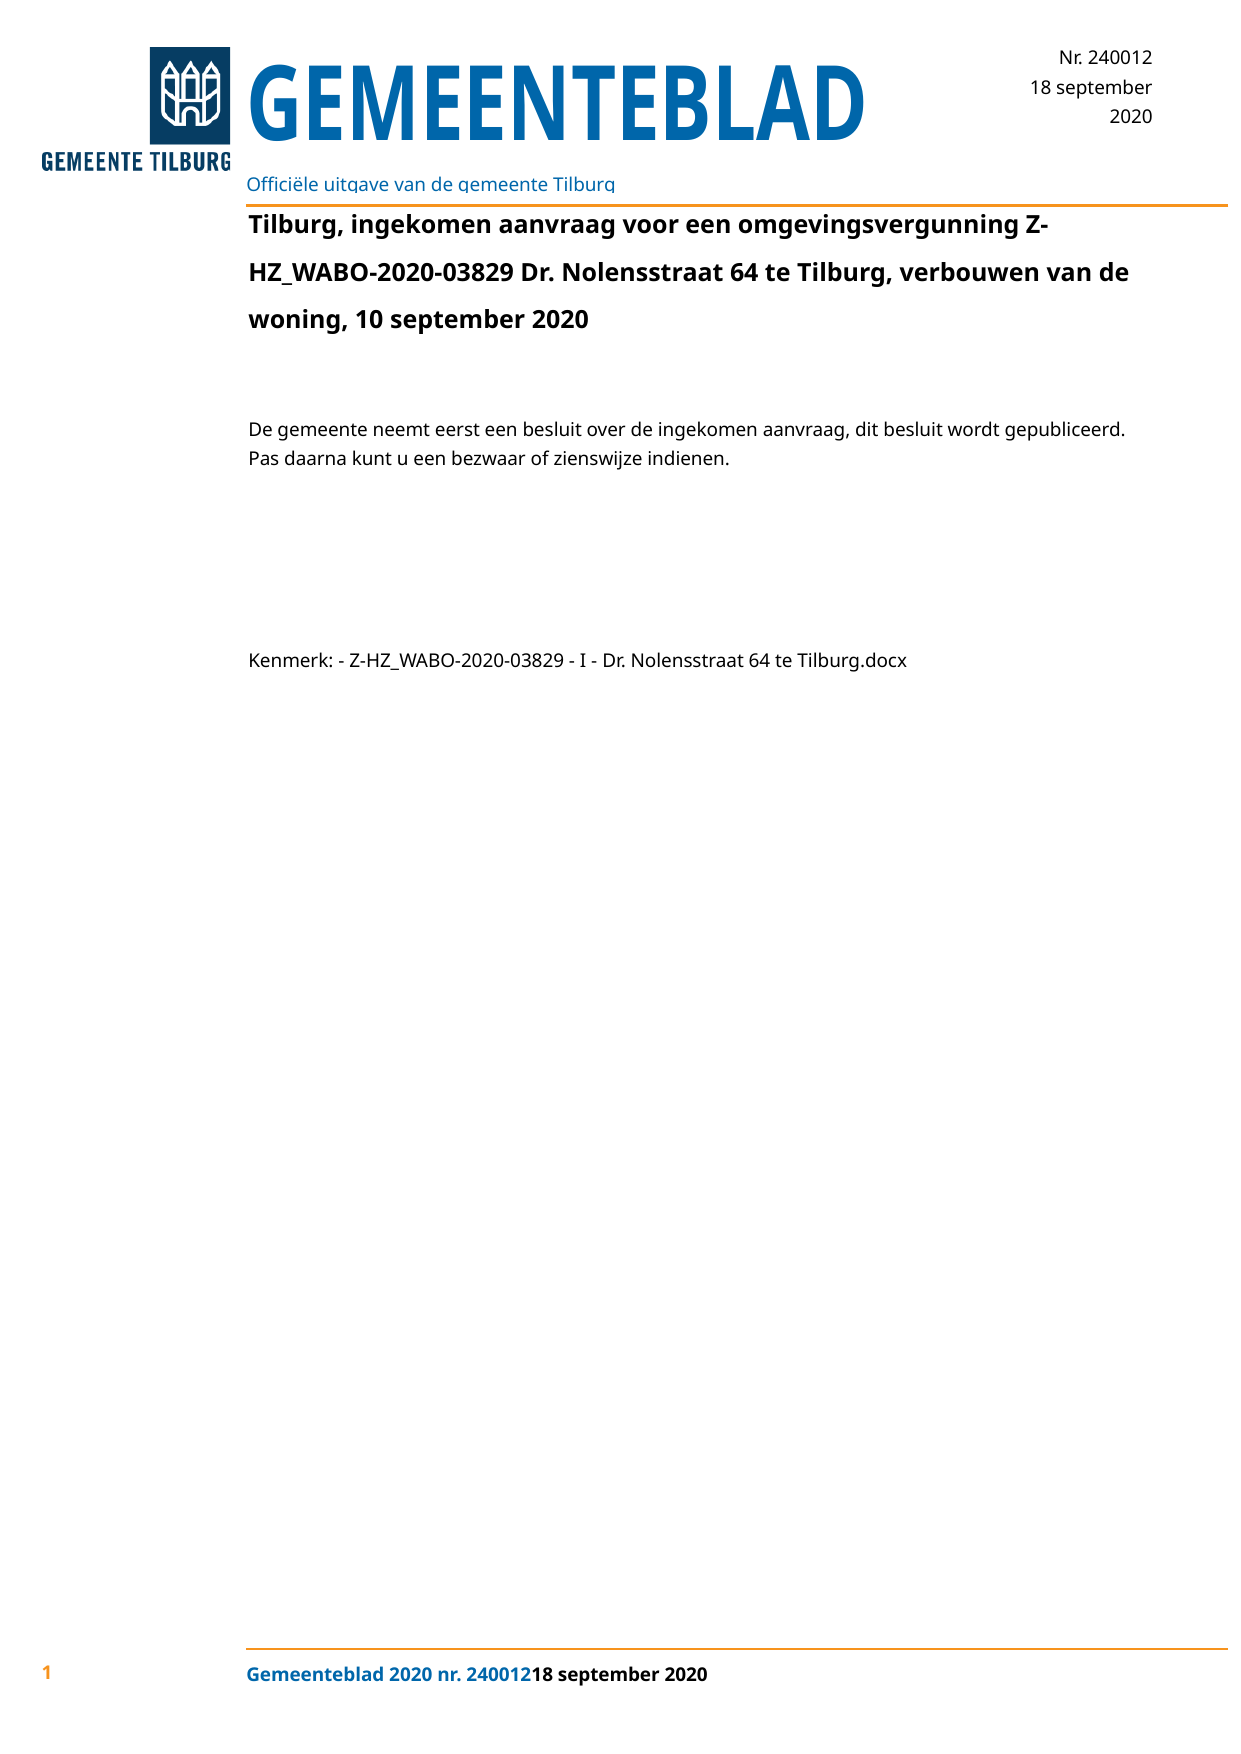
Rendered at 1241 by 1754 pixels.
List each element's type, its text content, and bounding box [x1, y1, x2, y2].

text Kenmerk: - Z-HZ_WABO-2020-03829 - I - Dr. Nolensstraat 64 te Tilburg.docx [248, 647, 1152, 673]
text De gemeente neemt eerst een besluit over de ingekomen aanvraag, dit besluit wordt gepubliceerd. Pas daarna kunt u een bezwaar of zienswijze indienen. [248, 416, 1152, 471]
text Tilburg, ingekomen aanvraag voor een omgevingsvergunning Z-HZ_WABO-2020-03829 Dr. Nolensstraat 64 te Tilburg, verbouwen van de woning, 10 september 2020 [248, 207, 1152, 336]
picture [41, 47, 231, 172]
